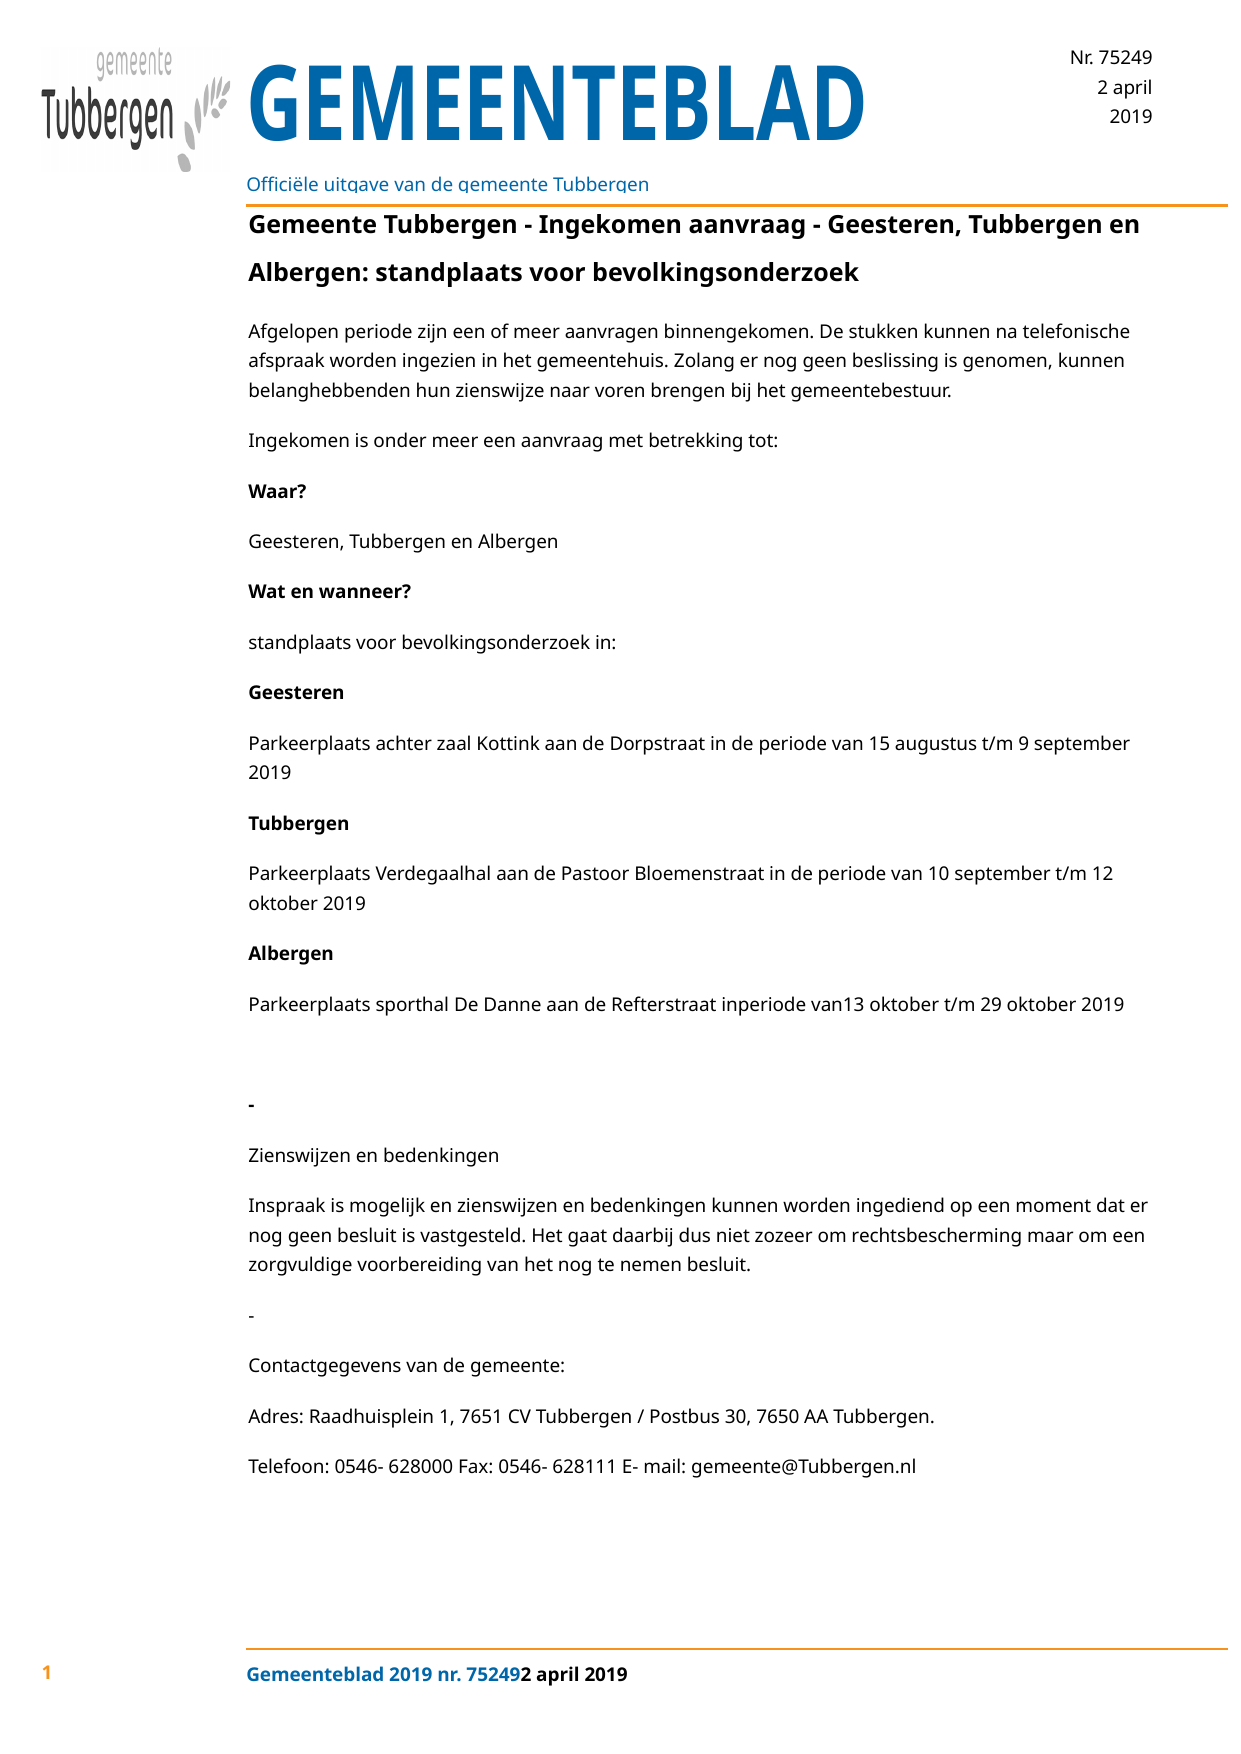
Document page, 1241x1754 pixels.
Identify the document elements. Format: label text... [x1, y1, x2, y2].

text Parkeerplaats Verdegaalhal aan de Pastoor Bloemenstraat in de periode van 10 september t/m 12 oktober 2019 [248, 860, 1152, 916]
picture [41, 47, 231, 172]
text Albergen [248, 940, 1152, 966]
text Parkeerplaats sporthal De Danne aan de Refterstraat inperiode van13 oktober t/m 29 oktober 2019 [248, 991, 1152, 1017]
text Contactgegevens van de gemeente: [248, 1352, 1152, 1378]
text Adres: Raadhuisplein 1, 7651 CV Tubbergen / Postbus 30, 7650 AA Tubbergen. [248, 1403, 1152, 1429]
text Afgelopen periode zijn een of meer aanvragen binnengekomen. De stukken kunnen na telefonische afspraak worden ingezien in het gemeentehuis. Zolang er nog geen beslissing is genomen, kunnen belanghebbenden hun zienswijze naar voren brengen bij het gemeentebestuur. [248, 318, 1152, 403]
text Parkeerplaats achter zaal Kottink aan de Dorpstraat in de periode van 15 augustus t/m 9 september 2019 [248, 730, 1152, 785]
text Wat en wanneer? [248, 579, 1152, 604]
text Waar? [248, 478, 1152, 504]
text - [248, 1092, 1152, 1117]
text standplaats voor bevolkingsonderzoek in: [248, 629, 1152, 655]
text Ingekomen is onder meer een aanvraag met betrekking tot: [248, 427, 1152, 453]
text Telefoon: 0546- 628000 Fax: 0546- 628111 E- mail: gemeente@Tubbergen.nl [248, 1453, 1152, 1479]
text Geesteren, Tubbergen en Albergen [248, 528, 1152, 554]
text Geesteren [248, 679, 1152, 705]
text Gemeente Tubbergen - Ingekomen aanvraag - Geesteren, Tubbergen en Albergen: standplaats voor bevolkingsonderzoek [248, 207, 1152, 288]
text Tubbergen [248, 810, 1152, 836]
text - [248, 1302, 1152, 1328]
text Zienswijzen en bedenkingen [248, 1142, 1152, 1168]
text Inspraak is mogelijk en zienswijzen en bedenkingen kunnen worden ingediend op een moment dat er nog geen besluit is vastgesteld. Het gaat daarbij dus niet zozeer om rechtsbescherming maar om een zorgvuldige voorbereiding van het nog te nemen besluit. [248, 1192, 1152, 1277]
